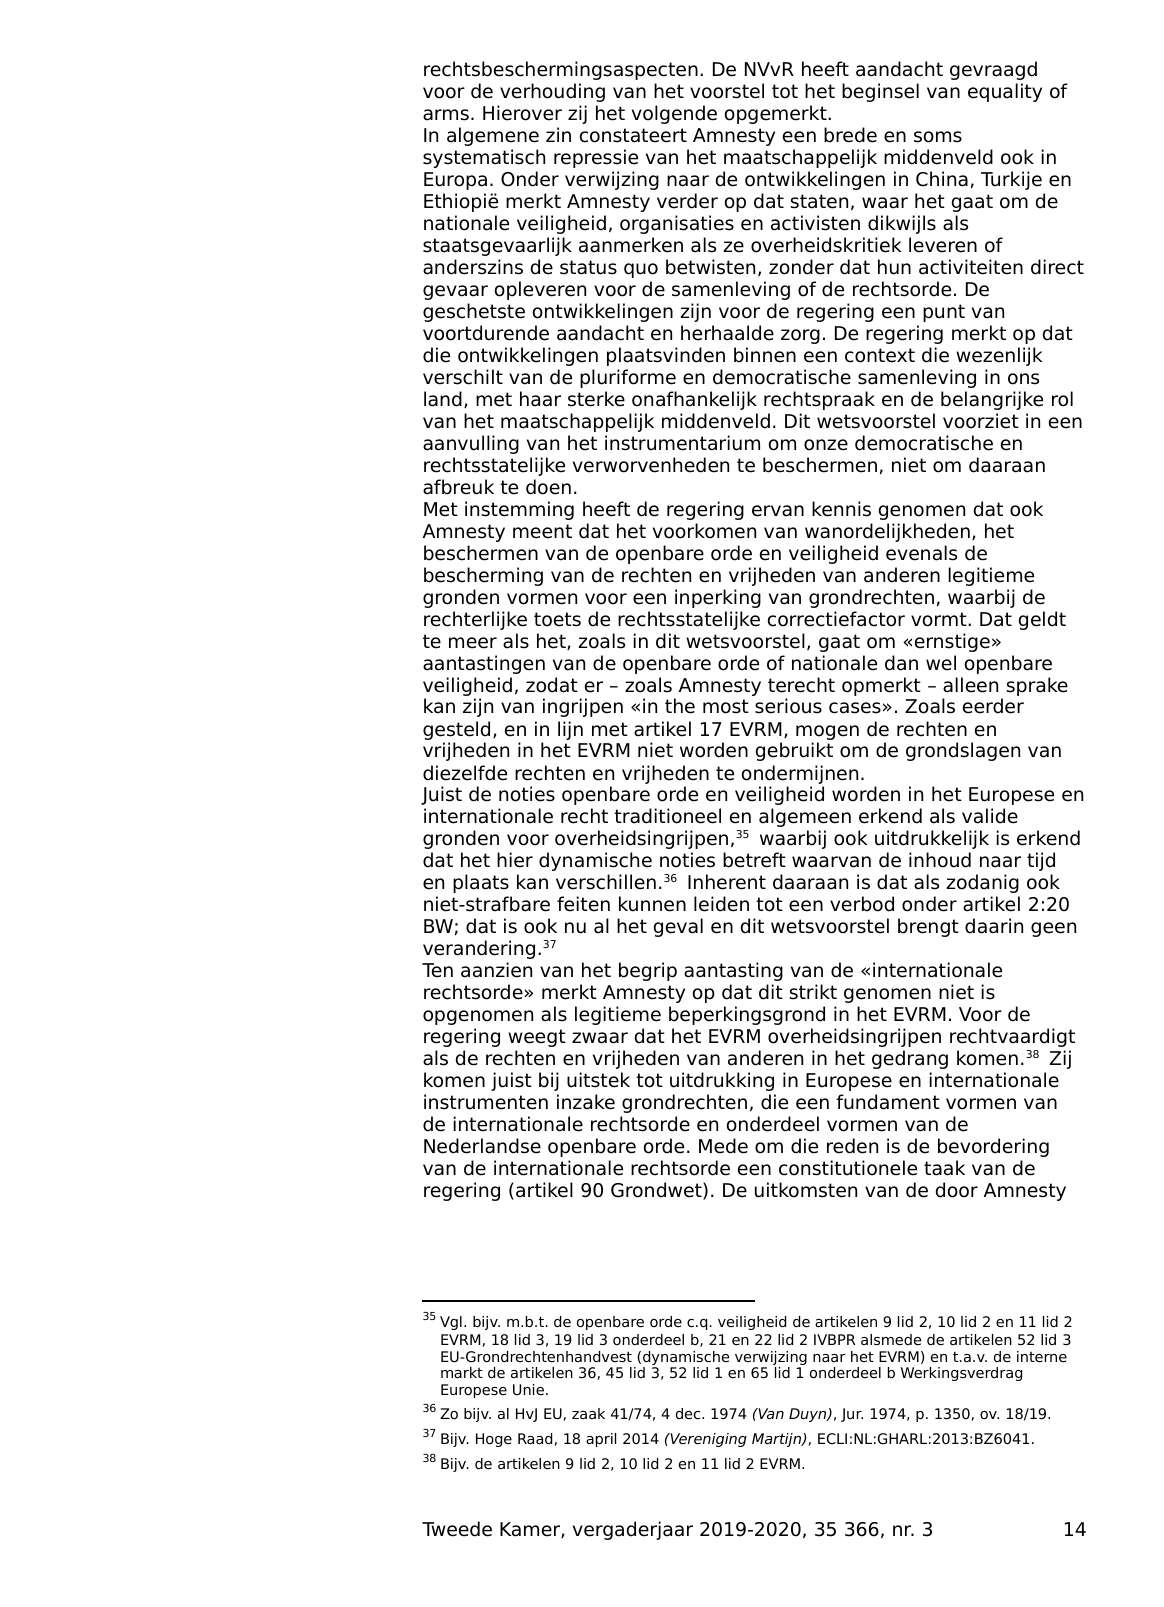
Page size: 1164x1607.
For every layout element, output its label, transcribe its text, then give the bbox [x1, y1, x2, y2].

text Juist de noties openbare orde en veiligheid worden in het Europese en internationale recht traditioneel en algemeen erkend als valide gronden voor overheidsingrijpen, waarbij ook uitdrukkelijk is erkend dat het hier dynamische noties betreft waarvan de inhoud naar tijd en plaats kan verschillen. Inherent daaraan is dat als zodanig ook niet-strafbare feiten kunnen leiden tot een verbod onder artikel 2:20 BW; dat is ook nu al het geval en dit wetsvoorstel brengt daarin geen verandering. [422, 784, 1087, 960]
text rechtsbeschermingsaspecten. De NVvR heeft aandacht gevraagd voor de verhouding van het voorstel tot het beginsel van equality of arms. Hierover zij het volgende opgemerkt. [422, 59, 1087, 125]
text Bijv. Hoge Raad, 18 april 2014 (Vereniging Martijn), ECLI:NL:GHARL:2013:BZ6041. [422, 1427, 1087, 1449]
text Vgl. bijv. m.b.t. de openbare orde c.q. veiligheid de artikelen 9 lid 2, 10 lid 2 en 11 lid 2 EVRM, 18 lid 3, 19 lid 3 onderdeel b, 21 en 22 lid 2 IVBPR alsmede de artikelen 52 lid 3 EU-Grondrechtenhandvest (dynamische verwijzing naar het EVRM) en t.a.v. de interne markt de artikelen 36, 45 lid 3, 52 lid 1 en 65 lid 1 onderdeel b Werkingsverdrag Europese Unie. [422, 1310, 1087, 1399]
text Met instemming heeft de regering ervan kennis genomen dat ook Amnesty meent dat het voorkomen van wanordelijkheden, het beschermen van de openbare orde en veiligheid evenals de bescherming van de rechten en vrijheden van anderen legitieme gronden vormen voor een inperking van grondrechten, waarbij de rechterlijke toets de rechtsstatelijke correctiefactor vormt. Dat geldt te meer als het, zoals in dit wetsvoorstel, gaat om «ernstige» aantastingen van de openbare orde of nationale dan wel openbare veiligheid, zodat er – zoals Amnesty terecht opmerkt – alleen sprake kan zijn van ingrijpen «in the most serious cases». Zoals eerder gesteld, en in lijn met artikel 17 EVRM, mogen de rechten en vrijheden in het EVRM niet worden gebruikt om de grondslagen van diezelfde rechten en vrijheden te ondermijnen. [422, 499, 1087, 784]
text Zo bijv. al HvJ EU, zaak 41/74, 4 dec. 1974 (Van Duyn), Jur. 1974, p. 1350, ov. 18/19. [422, 1402, 1087, 1424]
text In algemene zin constateert Amnesty een brede en soms systematisch repressie van het maatschappelijk middenveld ook in Europa. Onder verwijzing naar de ontwikkelingen in China, Turkije en Ethiopië merkt Amnesty verder op dat staten, waar het gaat om de nationale veiligheid, organisaties en activisten dikwijls als staatsgevaarlijk aanmerken als ze overheidskritiek leveren of anderszins de status quo betwisten, zonder dat hun activiteiten direct gevaar opleveren voor de samenleving of de rechtsorde. De geschetste ontwikkelingen zijn voor de regering een punt van voortdurende aandacht en herhaalde zorg. De regering merkt op dat die ontwikkelingen plaatsvinden binnen een context die wezenlijk verschilt van de pluriforme en democratische samenleving in ons land, met haar sterke onafhankelijk rechtspraak en de belangrijke rol van het maatschappelijk middenveld. Dit wetsvoorstel voorziet in een aanvulling van het instrumentarium om onze democratische en rechtsstatelijke verworvenheden te beschermen, niet om daaraan afbreuk te doen. [422, 125, 1087, 499]
text Ten aanzien van het begrip aantasting van de «internationale rechtsorde» merkt Amnesty op dat dit strikt genomen niet is opgenomen als legitieme beperkingsgrond in het EVRM. Voor de regering weegt zwaar dat het EVRM overheidsingrijpen rechtvaardigt als de rechten en vrijheden van anderen in het gedrang komen. Zij komen juist bij uitstek tot uitdrukking in Europese en internationale instrumenten inzake grondrechten, die een fundament vormen van de internationale rechtsorde en onderdeel vormen van de Nederlandse openbare orde. Mede om die reden is de bevordering van de internationale rechtsorde een constitutionele taak van de regering (artikel 90 Grondwet). De uitkomsten van de door Amnesty [422, 960, 1087, 1202]
text Bijv. de artikelen 9 lid 2, 10 lid 2 en 11 lid 2 EVRM. [422, 1452, 1087, 1474]
